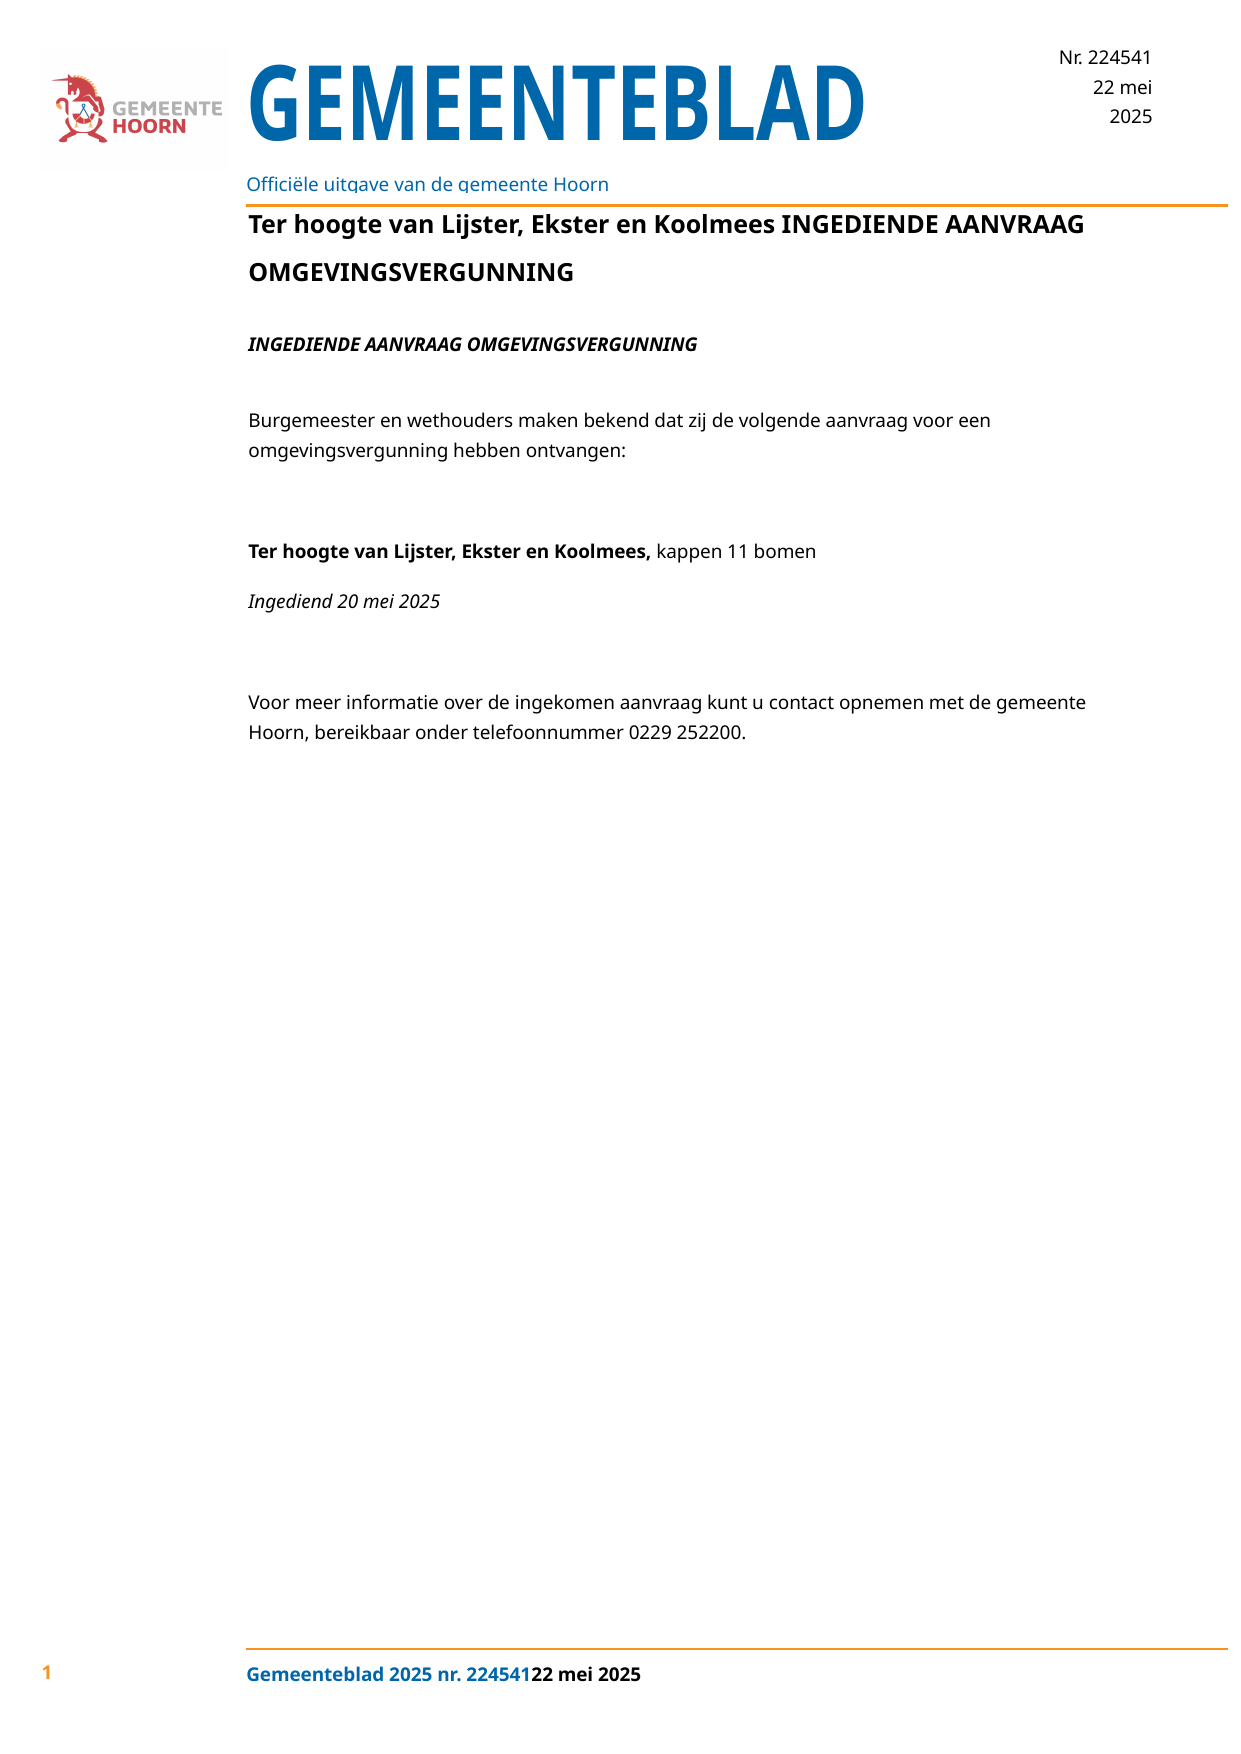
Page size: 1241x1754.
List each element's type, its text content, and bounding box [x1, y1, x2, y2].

text Ter hoogte van Lijster, Ekster en Koolmees, kappen 11 bomen [248, 538, 1152, 564]
text Ingediend 20 mei 2025 [248, 588, 1152, 614]
text INGEDIENDE AANVRAAG OMGEVINGSVERGUNNING [248, 331, 1152, 357]
text Burgemeester en wethouders maken bekend dat zij de volgende aanvraag voor een omgevingsvergunning hebben ontvangen: [248, 408, 1152, 463]
text Ter hoogte van Lijster, Ekster en Koolmees INGEDIENDE AANVRAAG OMGEVINGSVERGUNNING [248, 207, 1152, 288]
picture [41, 47, 231, 172]
text Voor meer informatie over de ingekomen aanvraag kunt u contact opnemen met de gemeente Hoorn, bereikbaar onder telefoonnummer 0229 252200. [248, 689, 1152, 744]
